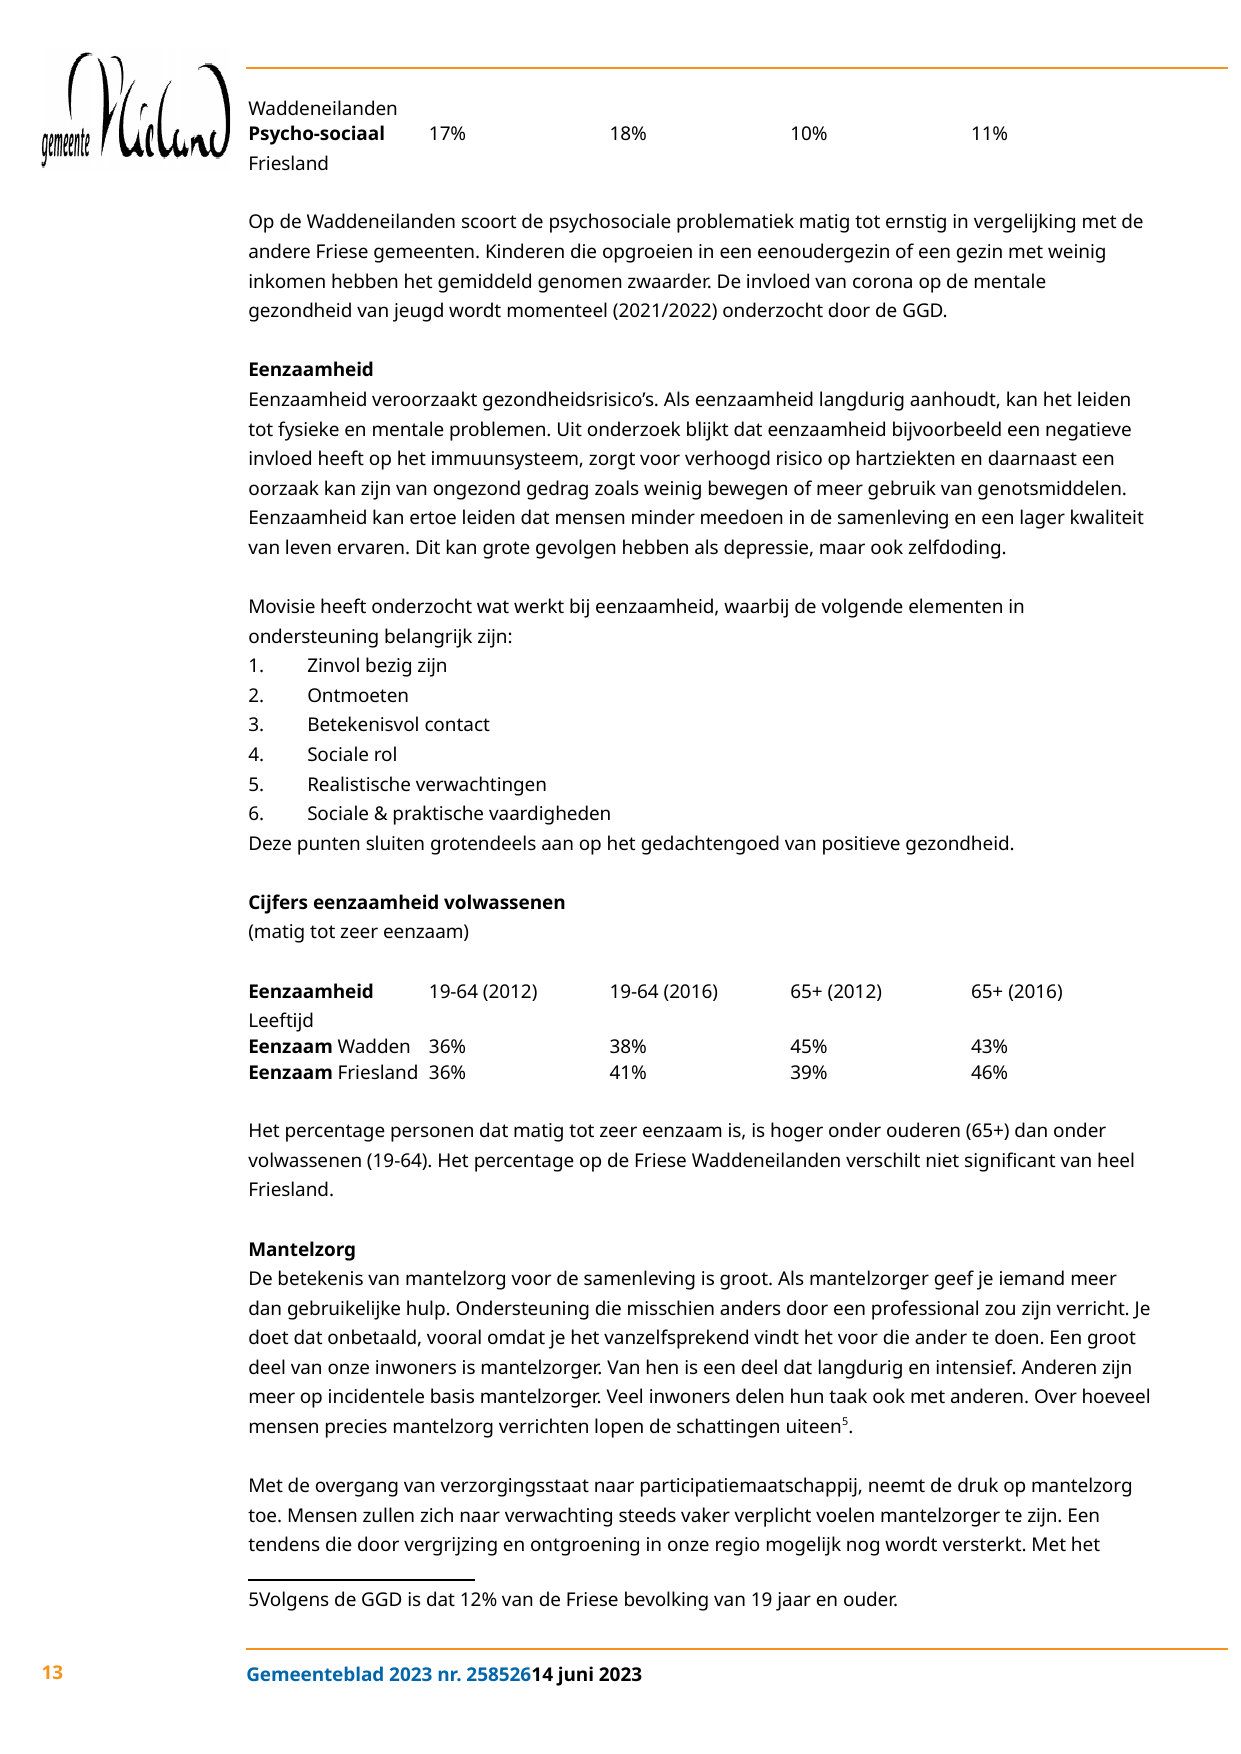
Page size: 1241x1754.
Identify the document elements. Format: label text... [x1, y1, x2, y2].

table_cell Psycho-sociaal Friesland [248, 121, 429, 176]
list Betekenisvol contact [248, 712, 1152, 737]
text Met de overgang van verzorgingsstaat naar participatiemaatschappij, neemt de druk op mantelzorg toe. Mensen zullen zich naar verwachting steeds vaker verplicht voelen mantelzorger te zijn. Een tendens die door vergrijzing en ontgroening in onze regio mogelijk nog wordt versterkt. Met het [248, 1472, 1152, 1557]
list Ontmoeten [248, 682, 1152, 708]
table_cell 36% [429, 1033, 609, 1059]
text Mantelzorg [248, 1236, 1152, 1262]
table_header 65+ (2016) [971, 978, 1152, 1033]
table_cell 38% [609, 1033, 790, 1059]
table_cell [790, 95, 971, 121]
table_cell Eenzaam Friesland [248, 1059, 429, 1085]
table_cell 11% [971, 121, 1152, 176]
table_cell 17% [429, 121, 609, 176]
table_cell Eenzaam Wadden [248, 1033, 429, 1059]
table_cell [609, 95, 790, 121]
table_header 19-64 (2012) [429, 978, 609, 1033]
table_cell 18% [609, 121, 790, 176]
text Movisie heeft onderzocht wat werkt bij eenzaamheid, waarbij de volgende elementen in ondersteuning belangrijk zijn: [248, 593, 1152, 648]
text Op de Waddeneilanden scoort de psychosociale problematiek matig tot ernstig in vergelijking met de andere Friese gemeenten. Kinderen die opgroeien in een eenoudergezin of een gezin met weinig inkomen hebben het gemiddeld genomen zwaarder. De invloed van corona op de mentale gezondheid van jeugd wordt momenteel (2021/2022) onderzocht door de GGD. [248, 209, 1152, 323]
text Deze punten sluiten grotendeels aan op het gedachtengoed van positieve gezondheid. [248, 830, 1152, 856]
list Sociale & praktische vaardigheden [248, 800, 1152, 826]
picture [41, 47, 231, 172]
text Volgens de GGD is dat 12% van de Friese bevolking van 19 jaar en ouder. [248, 1586, 1152, 1612]
text De betekenis van mantelzorg voor de samenleving is groot. Als mantelzorger geef je iemand meer dan gebruikelijke hulp. Ondersteuning die misschien anders door een professional zou zijn verricht. Je doet dat onbetaald, vooral omdat je het vanzelfsprekend vindt het voor die ander te doen. Een groot deel van onze inwoners is mantelzorger. Van hen is een deel dat langdurig en intensief. Anderen zijn meer op incidentele basis mantelzorger. Veel inwoners delen hun taak ook met anderen. Over hoeveel mensen precies mantelzorg verrichten lopen de schattingen uiteen. [248, 1265, 1152, 1439]
text Eenzaamheid [248, 357, 1152, 382]
table_cell 45% [790, 1033, 971, 1059]
table_cell 10% [790, 121, 971, 176]
table_cell [971, 95, 1152, 121]
list Zinvol bezig zijn [248, 652, 1152, 678]
table_cell Waddeneilanden [248, 95, 429, 121]
table_header 19-64 (2016) [609, 978, 790, 1033]
text Het percentage personen dat matig tot zeer eenzaam is, is hoger onder ouderen (65+) dan onder volwassenen (19-64). Het percentage op de Friese Waddeneilanden verschilt niet significant van heel Friesland. [248, 1117, 1152, 1202]
list Sociale rol [248, 741, 1152, 767]
table_cell 36% [429, 1059, 609, 1085]
table_cell 46% [971, 1059, 1152, 1085]
text Eenzaamheid veroorzaakt gezondheidsrisico’s. Als eenzaamheid langdurig aanhoudt, kan het leiden tot fysieke en mentale problemen. Uit onderzoek blijkt dat eenzaamheid bijvoorbeeld een negatieve invloed heeft op het immuunsysteem, zorgt voor verhoogd risico op hartziekten en daarnaast een oorzaak kan zijn van ongezond gedrag zoals weinig bewegen of meer gebruik van genotsmiddelen. Eenzaamheid kan ertoe leiden dat mensen minder meedoen in de samenleving en een lager kwaliteit van leven ervaren. Dit kan grote gevolgen hebben als depressie, maar ook zelfdoding. [248, 386, 1152, 560]
text (matig tot zeer eenzaam) [248, 919, 1152, 944]
table_cell 41% [609, 1059, 790, 1085]
table_header Eenzaamheid Leeftijd [248, 978, 429, 1033]
text Cijfers eenzaamheid volwassenen [248, 889, 1152, 915]
table_cell 39% [790, 1059, 971, 1085]
table_cell [429, 95, 609, 121]
list Realistische verwachtingen [248, 771, 1152, 796]
table_header 65+ (2012) [790, 978, 971, 1033]
table_cell 43% [971, 1033, 1152, 1059]
